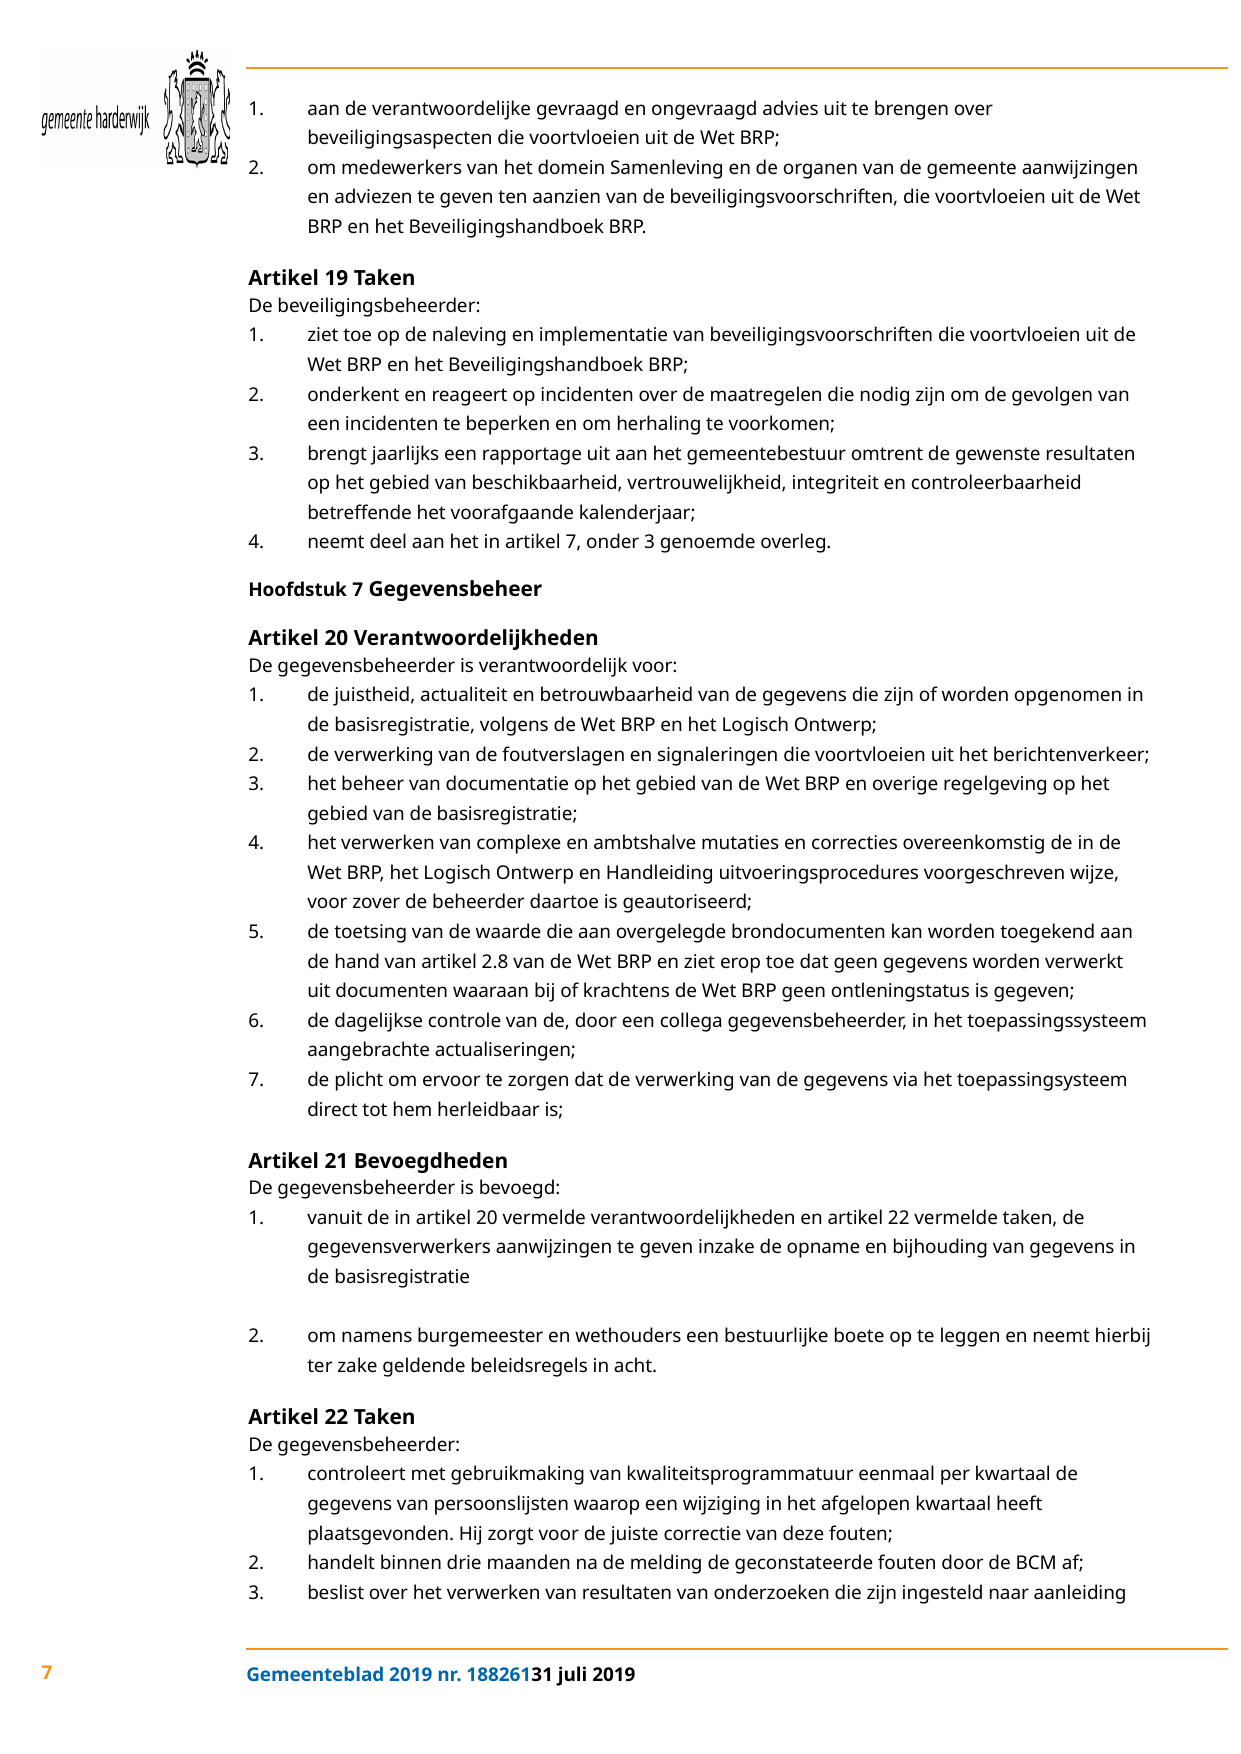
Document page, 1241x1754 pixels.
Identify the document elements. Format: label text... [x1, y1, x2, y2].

list handelt binnen drie maanden na de melding de geconstateerde fouten door de BCM af; [248, 1549, 1152, 1575]
list controleert met gebruikmaking van kwaliteitsprogrammatuur eenmaal per kwartaal de gegevens van persoonslijsten waarop een wijziging in het afgelopen kwartaal heeft plaatsgevonden. Hij zorgt voor de juiste correctie van deze fouten; [248, 1461, 1152, 1545]
picture [41, 47, 231, 172]
text De gegevensbeheerder is verantwoordelijk voor: [248, 652, 1152, 678]
list het beheer van documentatie op het gebied van de Wet BRP en overige regelgeving op het gebied van de basisregistratie; [248, 770, 1152, 826]
text De beveiligingsbeheerder: [248, 292, 1152, 318]
list de verwerking van de foutverslagen en signaleringen die voortvloeien uit het berichtenverkeer; [248, 741, 1152, 766]
list het verwerken van complexe en ambtshalve mutaties en correcties overeenkomstig de in de Wet BRP, het Logisch Ontwerp en Handleiding uitvoeringsprocedures voorgeschreven wijze, voor zover de beheerder daartoe is geautoriseerd; [248, 829, 1152, 914]
list de plicht om ervoor te zorgen dat de verwerking van de gegevens via het toepassingsysteem direct tot hem herleidbaar is; [248, 1066, 1152, 1121]
list aan de verantwoordelijke gevraagd en ongevraagd advies uit te brengen over beveiligingsaspecten die voortvloeien uit de Wet BRP; [248, 95, 1152, 150]
list onderkent en reageert op incidenten over de maatregelen die nodig zijn om de gevolgen van een incidenten te beperken en om herhaling te voorkomen; [248, 381, 1152, 436]
list brengt jaarlijks een rapportage uit aan het gemeentebestuur omtrent de gewenste resultaten op het gebied van beschikbaarheid, vertrouwelijkheid, integriteit en controleerbaarheid betreffende het voorafgaande kalenderjaar; [248, 440, 1152, 525]
list ziet toe op de naleving en implementatie van beveiligingsvoorschriften die voortvloeien uit de Wet BRP en het Beveiligingshandboek BRP; [248, 322, 1152, 377]
list om namens burgemeester en wethouders een bestuurlijke boete op te leggen en neemt hierbij ter zake geldende beleidsregels in acht. [248, 1322, 1152, 1378]
text Artikel 22 Taken [248, 1402, 1152, 1431]
list de toetsing van de waarde die aan overgelegde brondocumenten kan worden toegekend aan de hand van artikel 2.8 van de Wet BRP en ziet erop toe dat geen gegevens worden verwerkt uit documenten waaraan bij of krachtens de Wet BRP geen ontleningstatus is gegeven; [248, 918, 1152, 1003]
text Artikel 19 Taken [248, 263, 1152, 292]
text De gegevensbeheerder: [248, 1431, 1152, 1457]
list de dagelijkse controle van de, door een collega gegevensbeheerder, in het toepassingssysteem aangebrachte actualiseringen; [248, 1007, 1152, 1062]
text Artikel 20 Verantwoordelijkheden [248, 623, 1152, 652]
list de juistheid, actualiteit en betrouwbaarheid van de gegevens die zijn of worden opgenomen in de basisregistratie, volgens de Wet BRP en het Logisch Ontwerp; [248, 682, 1152, 737]
list om medewerkers van het domein Samenleving en de organen van de gemeente aanwijzingen en adviezen te geven ten aanzien van de beveiligingsvoorschriften, die voortvloeien uit de Wet BRP en het Beveiligingshandboek BRP. [248, 154, 1152, 239]
text Hoofdstuk 7 Gegevensbeheer [248, 574, 1152, 603]
list beslist over het verwerken van resultaten van onderzoeken die zijn ingesteld naar aanleiding [248, 1579, 1152, 1604]
list neemt deel aan het in artikel 7, onder 3 genoemde overleg. [248, 529, 1152, 554]
text Artikel 21 Bevoegdheden [248, 1146, 1152, 1174]
text De gegevensbeheerder is bevoegd: [248, 1174, 1152, 1200]
list vanuit de in artikel 20 vermelde verantwoordelijkheden en artikel 22 vermelde taken, de gegevensverwerkers aanwijzingen te geven inzake de opname en bijhouding van gegevens in de basisregistratie [248, 1204, 1152, 1289]
